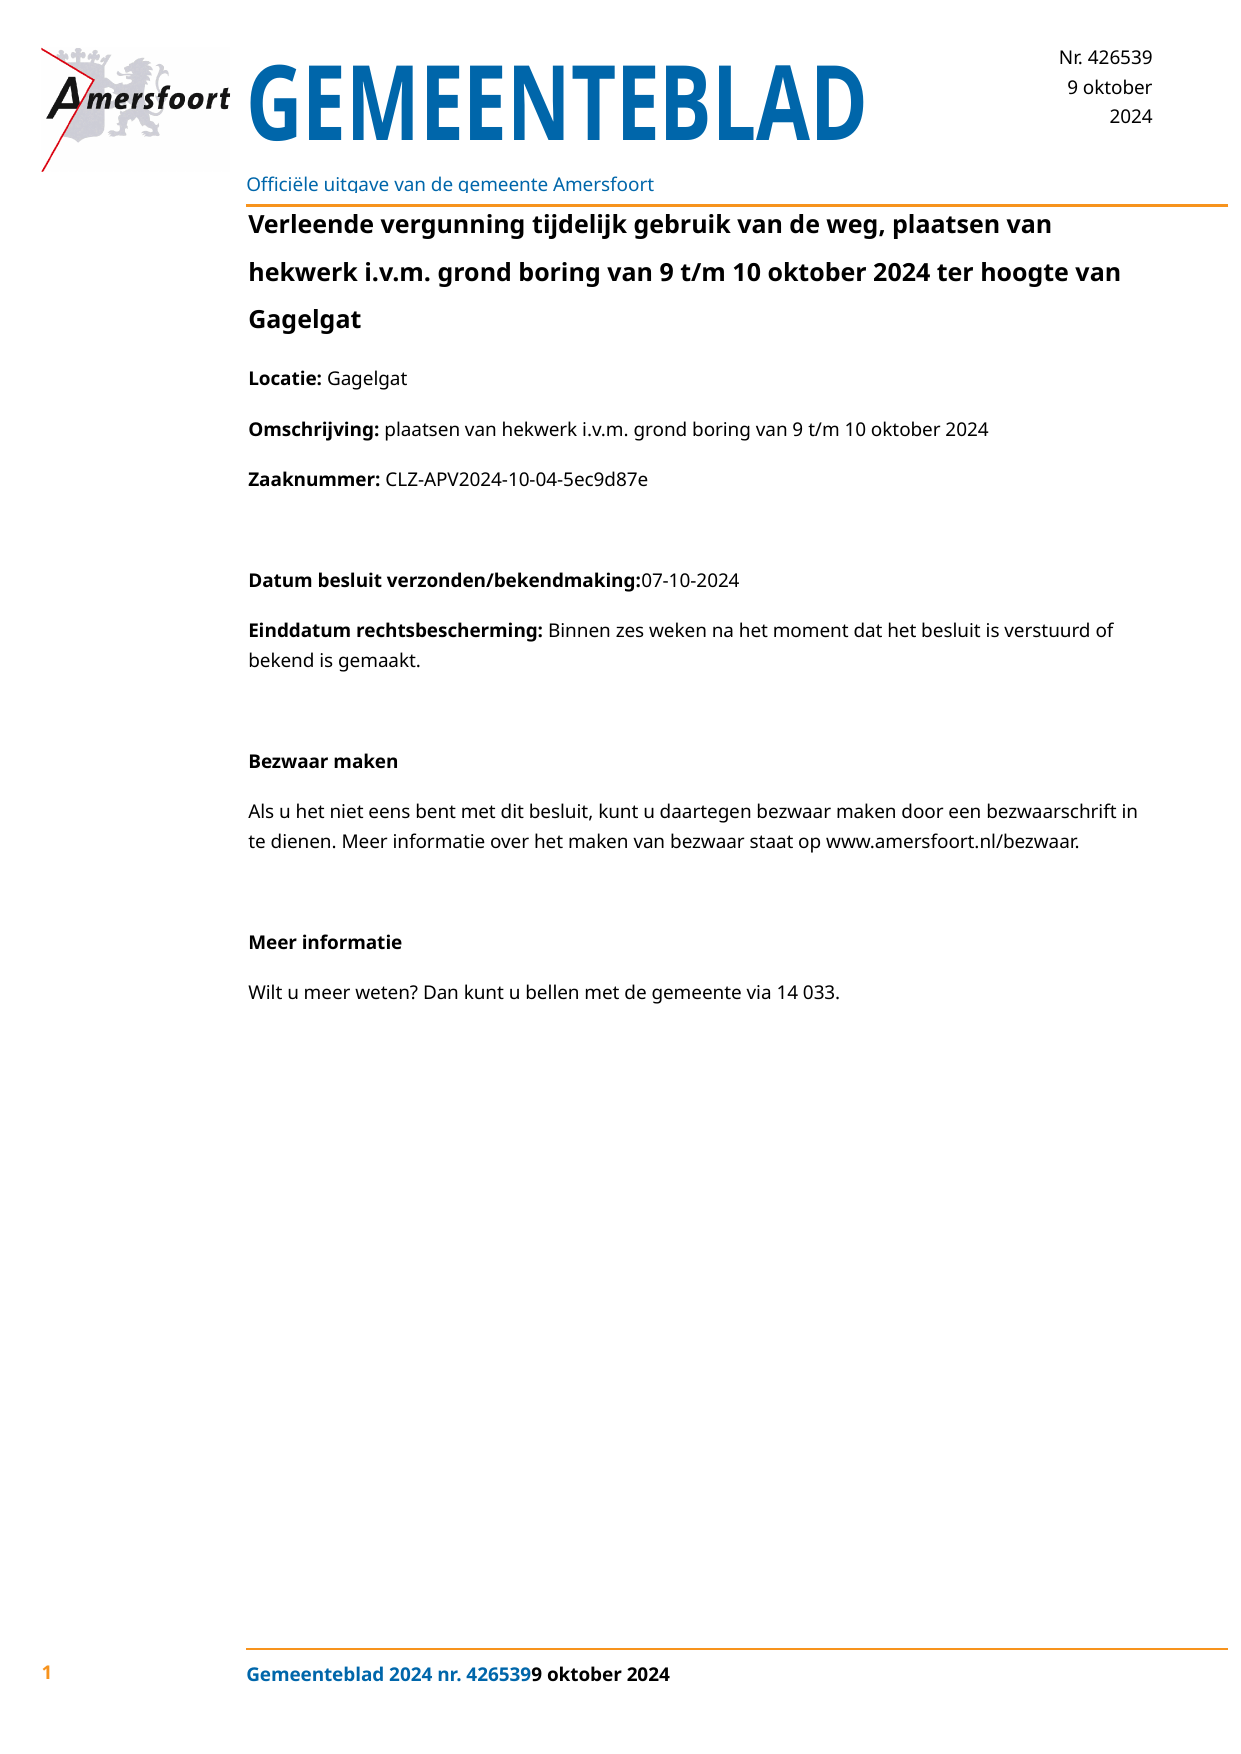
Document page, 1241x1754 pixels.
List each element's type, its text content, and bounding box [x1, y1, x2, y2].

text Locatie: Gagelgat [248, 366, 1152, 391]
text Datum besluit verzonden/bekendmaking:07-10-2024 [248, 567, 1152, 593]
text Meer informatie [248, 929, 1152, 954]
picture [41, 47, 231, 172]
text Omschrijving: plaatsen van hekwerk i.v.m. grond boring van 9 t/m 10 oktober 2024 [248, 416, 1152, 442]
text Verleende vergunning tijdelijk gebruik van de weg, plaatsen van hekwerk i.v.m. grond boring van 9 t/m 10 oktober 2024 ter hoogte van Gagelgat [248, 207, 1152, 336]
text Wilt u meer weten? Dan kunt u bellen met de gemeente via 14 033. [248, 979, 1152, 1005]
text Einddatum rechtsbescherming: Binnen zes weken na het moment dat het besluit is verstuurd of bekend is gemaakt. [248, 618, 1152, 673]
text Als u het niet eens bent met dit besluit, kunt u daartegen bezwaar maken door een bezwaarschrift in te dienen. Meer informatie over het maken van bezwaar staat op www.amersfoort.nl/bezwaar. [248, 798, 1152, 854]
text Bezwaar maken [248, 748, 1152, 774]
text Zaaknummer: CLZ-APV2024-10-04-5ec9d87e [248, 466, 1152, 492]
